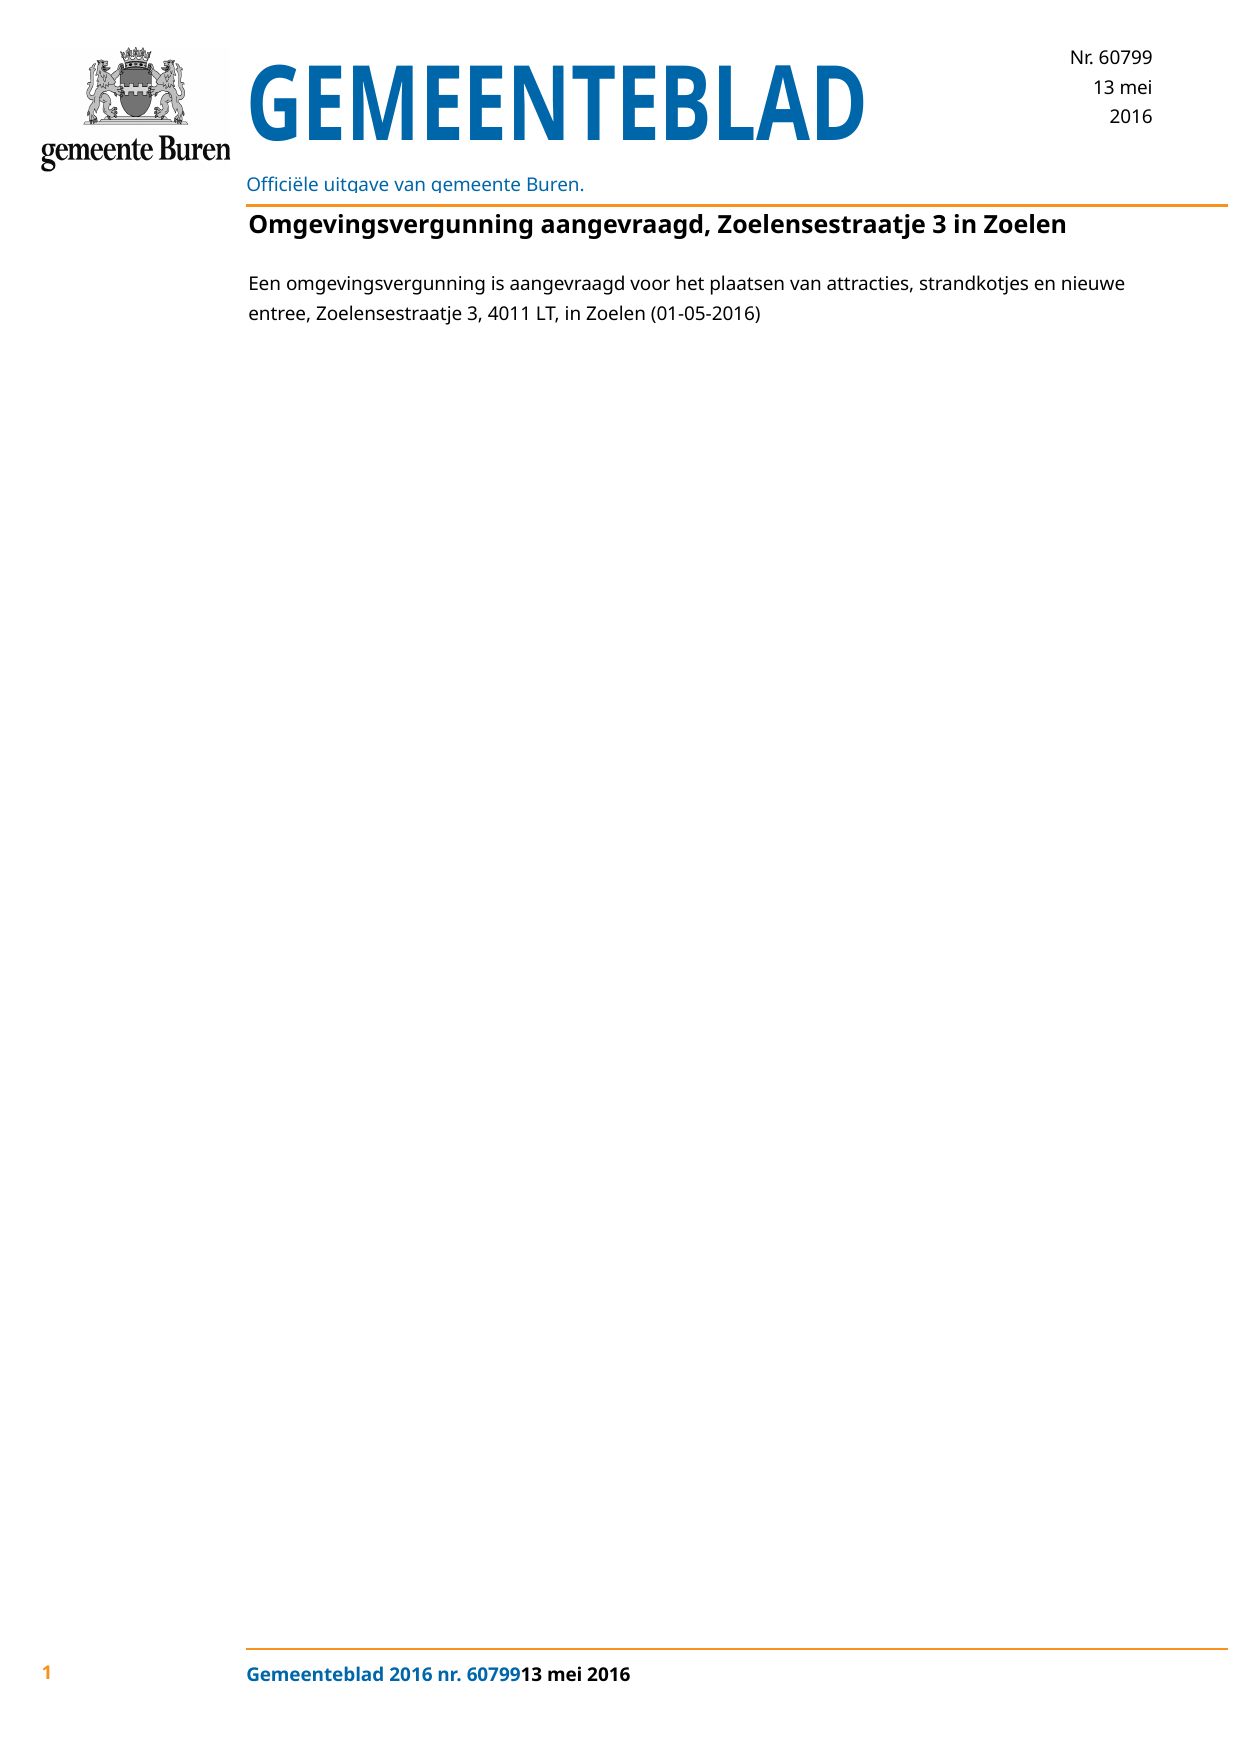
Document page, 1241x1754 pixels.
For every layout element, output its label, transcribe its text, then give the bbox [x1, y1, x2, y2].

picture [41, 47, 231, 172]
text Een omgevingsvergunning is aangevraagd voor het plaatsen van attracties, strandkotjes en nieuwe entree, Zoelensestraatje 3, 4011 LT, in Zoelen (01-05-2016) [248, 270, 1152, 326]
text Omgevingsvergunning aangevraagd, Zoelensestraatje 3 in Zoelen [248, 207, 1152, 241]
